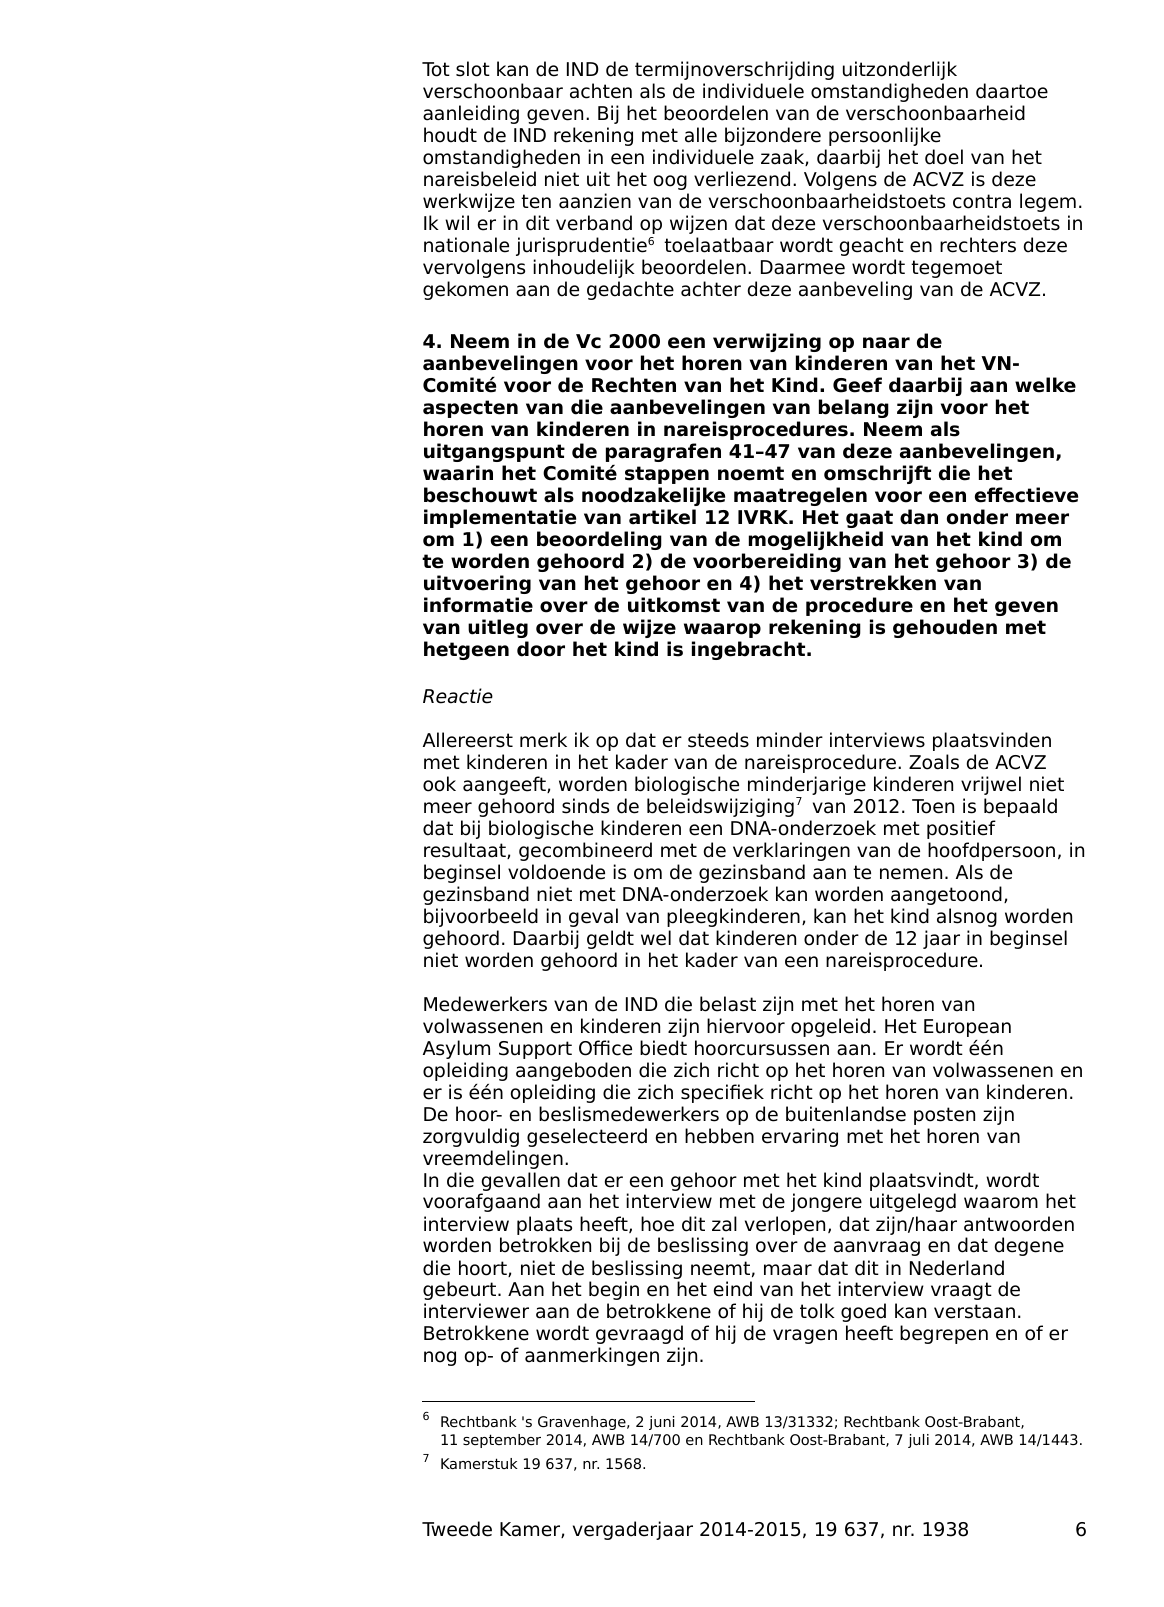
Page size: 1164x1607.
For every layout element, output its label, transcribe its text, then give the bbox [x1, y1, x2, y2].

text Rechtbank 's Gravenhage, 2 juni 2014, AWB 13/31332; Rechtbank Oost-Brabant, 11 september 2014, AWB 14/700 en Rechtbank Oost-Brabant, 7 juli 2014, AWB 14/1443. [422, 1410, 1087, 1449]
subtitle Reactie [422, 686, 1087, 707]
text Allereerst merk ik op dat er steeds minder interviews plaatsvinden met kinderen in het kader van de nareisprocedure. Zoals de ACVZ ook aangeeft, worden biologische minderjarige kinderen vrijwel niet meer gehoord sinds de beleidswijziging van 2012. Toen is bepaald dat bij biologische kinderen een DNA-onderzoek met positief resultaat, gecombineerd met de verklaringen van de hoofdpersoon, in beginsel voldoende is om de gezinsband aan te nemen. Als de gezinsband niet met DNA-onderzoek kan worden aangetoond, bijvoorbeeld in geval van pleegkinderen, kan het kind alsnog worden gehoord. Daarbij geldt wel dat kinderen onder de 12 jaar in beginsel niet worden gehoord in het kader van een nareisprocedure. [422, 730, 1087, 971]
text In die gevallen dat er een gehoor met het kind plaatsvindt, wordt voorafgaand aan het interview met de jongere uitgelegd waarom het interview plaats heeft, hoe dit zal verlopen, dat zijn/haar antwoorden worden betrokken bij de beslissing over de aanvraag en dat degene die hoort, niet de beslissing neemt, maar dat dit in Nederland gebeurt. Aan het begin en het eind van het interview vraagt de interviewer aan de betrokkene of hij de tolk goed kan verstaan. Betrokkene wordt gevraagd of hij de vragen heeft begrepen en of er nog op- of aanmerkingen zijn. [422, 1169, 1087, 1367]
text Kamerstuk 19 637, nr. 1568. [422, 1452, 1087, 1474]
text Medewerkers van de IND die belast zijn met het horen van volwassenen en kinderen zijn hiervoor opgeleid. Het European Asylum Support Office biedt hoorcursussen aan. Er wordt één opleiding aangeboden die zich richt op het horen van volwassenen en er is één opleiding die zich specifiek richt op het horen van kinderen. De hoor- en beslismedewerkers op de buitenlandse posten zijn zorgvuldig geselecteerd en hebben ervaring met het horen van vreemdelingen. [422, 994, 1087, 1169]
text Tot slot kan de IND de termijnoverschrijding uitzonderlijk verschoonbaar achten als de individuele omstandigheden daartoe aanleiding geven. Bij het beoordelen van de verschoonbaarheid houdt de IND rekening met alle bijzondere persoonlijke omstandigheden in een individuele zaak, daarbij het doel van het nareisbeleid niet uit het oog verliezend. Volgens de ACVZ is deze werkwijze ten aanzien van de verschoonbaarheidstoets contra legem. Ik wil er in dit verband op wijzen dat deze verschoonbaarheidstoets in nationale jurisprudentie toelaatbaar wordt geacht en rechters deze vervolgens inhoudelijk beoordelen. Daarmee wordt tegemoet gekomen aan de gedachte achter deze aanbeveling van de ACVZ. [422, 59, 1087, 301]
subtitle 4. Neem in de Vc 2000 een verwijzing op naar de aanbevelingen voor het horen van kinderen van het VN-Comité voor de Rechten van het Kind. Geef daarbij aan welke aspecten van die aanbevelingen van belang zijn voor het horen van kinderen in nareisprocedures. Neem als uitgangspunt de paragrafen 41–47 van deze aanbevelingen, waarin het Comité stappen noemt en omschrijft die het beschouwt als noodzakelijke maatregelen voor een effectieve implementatie van artikel 12 IVRK. Het gaat dan onder meer om 1) een beoordeling van de mogelijkheid van het kind om te worden gehoord 2) de voorbereiding van het gehoor 3) de uitvoering van het gehoor en 4) het verstrekken van informatie over de uitkomst van de procedure en het geven van uitleg over de wijze waarop rekening is gehouden met hetgeen door het kind is ingebracht. [422, 331, 1087, 661]
